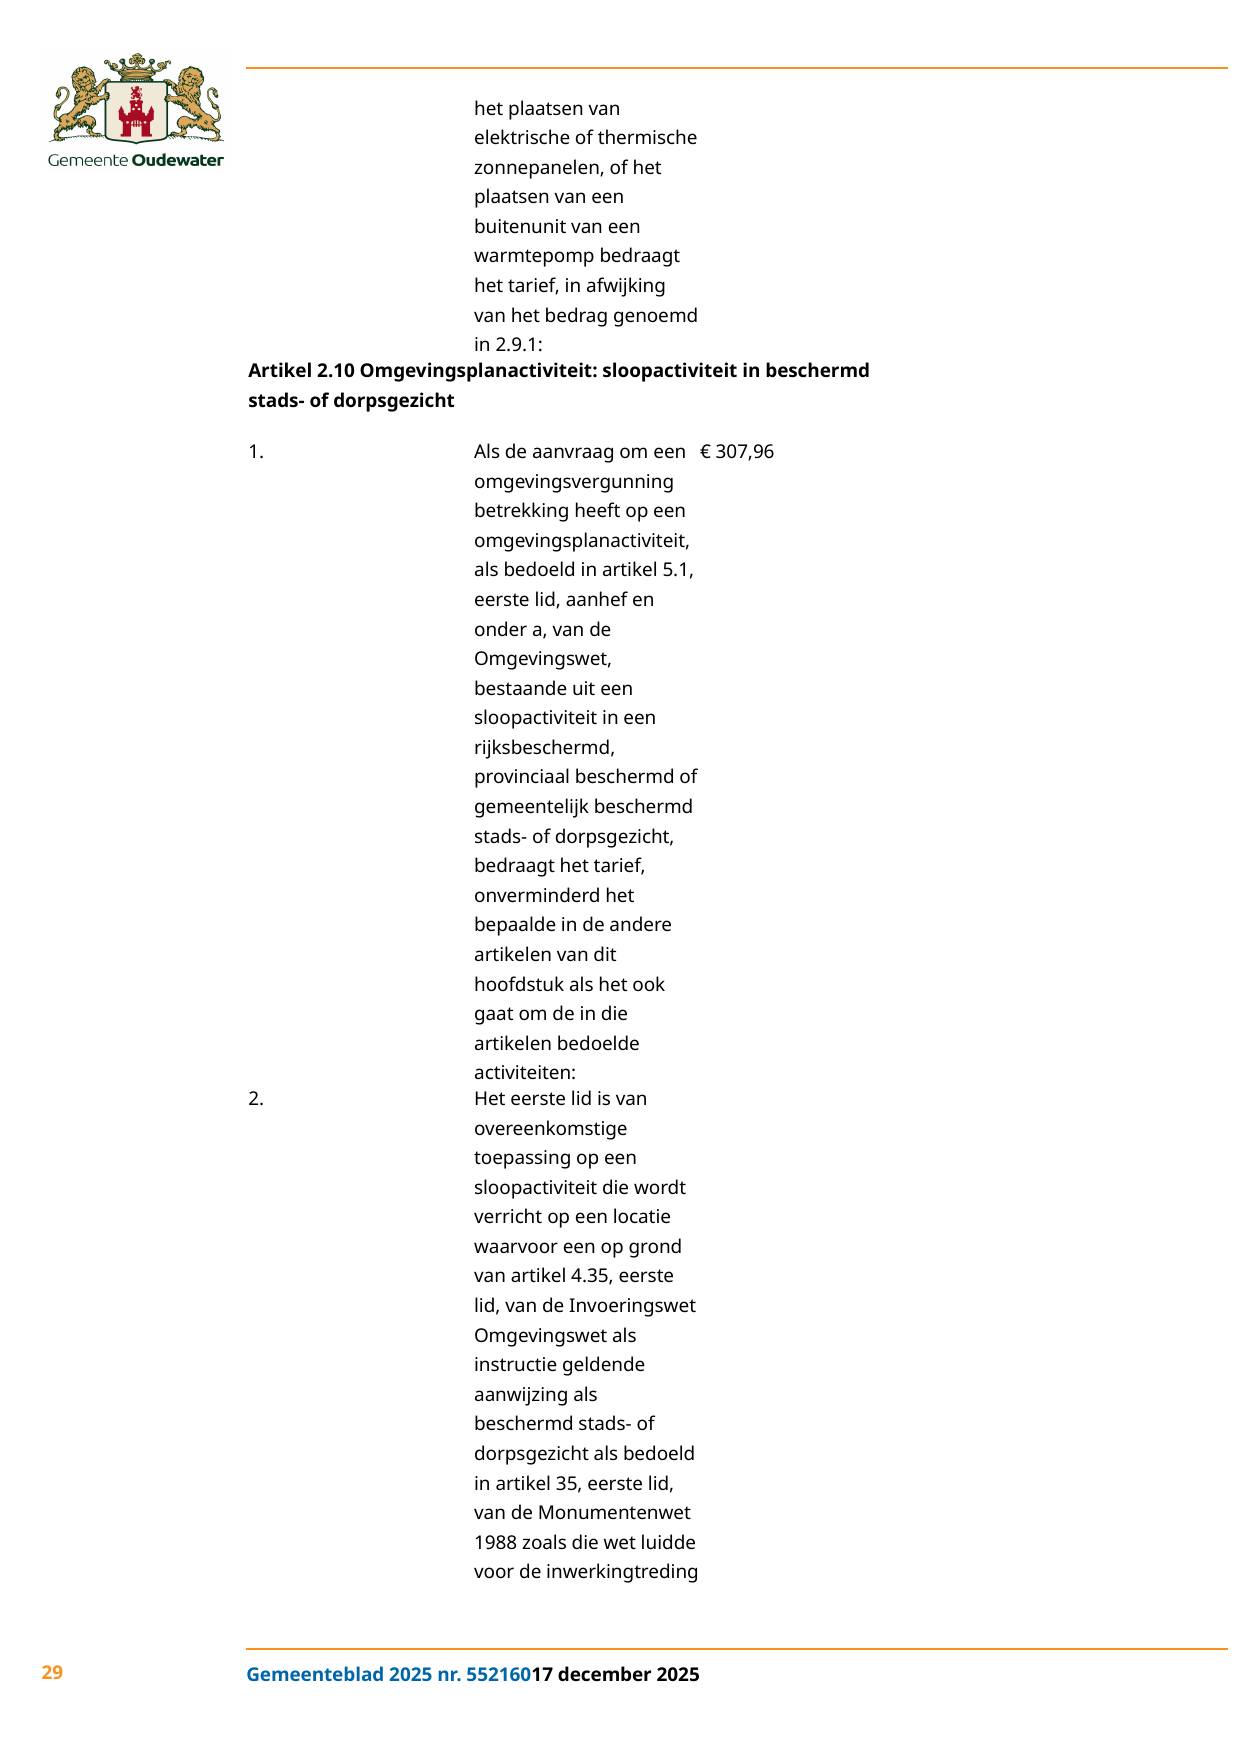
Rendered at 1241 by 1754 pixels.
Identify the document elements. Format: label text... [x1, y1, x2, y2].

table_cell [700, 95, 926, 357]
table_cell [248, 413, 474, 438]
table_cell Artikel 2.10 Omgevingsplanactiviteit: sloopactiviteit in beschermd stads- of dorpsgezicht [248, 357, 926, 412]
picture [41, 47, 231, 172]
table_cell [926, 438, 1152, 1085]
table_cell € 307,96 [700, 438, 926, 1085]
table_cell 2. [248, 1085, 474, 1584]
table_cell Het eerste lid is van overeenkomstige toepassing op een sloopactiviteit die wordt verricht op een locatie waarvoor een op grond van artikel 4.35, eerste lid, van de Invoeringswet Omgevingswet als instructie geldende aanwijzing als beschermd stads- of dorpsgezicht als bedoeld in artikel 35, eerste lid, van de Monumentenwet 1988 zoals die wet luidde voor de inwerkingtreding [474, 1085, 700, 1584]
table_cell het plaatsen van elektrische of thermische zonnepanelen, of het plaatsen van een buitenunit van een warmtepomp bedraagt het tarief, in afwijking van het bedrag genoemd in 2.9.1: [474, 95, 700, 357]
table_cell [700, 413, 926, 438]
table_cell [926, 413, 1152, 438]
table_cell Als de aanvraag om een omgevingsvergunning betrekking heeft op een omgevingsplanactiviteit, als bedoeld in artikel 5.1, eerste lid, aanhef en onder a, van de Omgevingswet, bestaande uit een sloopactiviteit in een rijksbeschermd, provinciaal beschermd of gemeentelijk beschermd stads- of dorpsgezicht, bedraagt het tarief, onverminderd het bepaalde in de andere artikelen van dit hoofdstuk als het ook gaat om de in die artikelen bedoelde activiteiten: [474, 438, 700, 1085]
table_cell [700, 1085, 926, 1584]
table_cell [926, 95, 1152, 357]
table_cell 1. [248, 438, 474, 1085]
table_cell [248, 95, 474, 357]
table_cell [926, 357, 1152, 412]
table_cell [926, 1085, 1152, 1584]
table_cell [474, 413, 700, 438]
